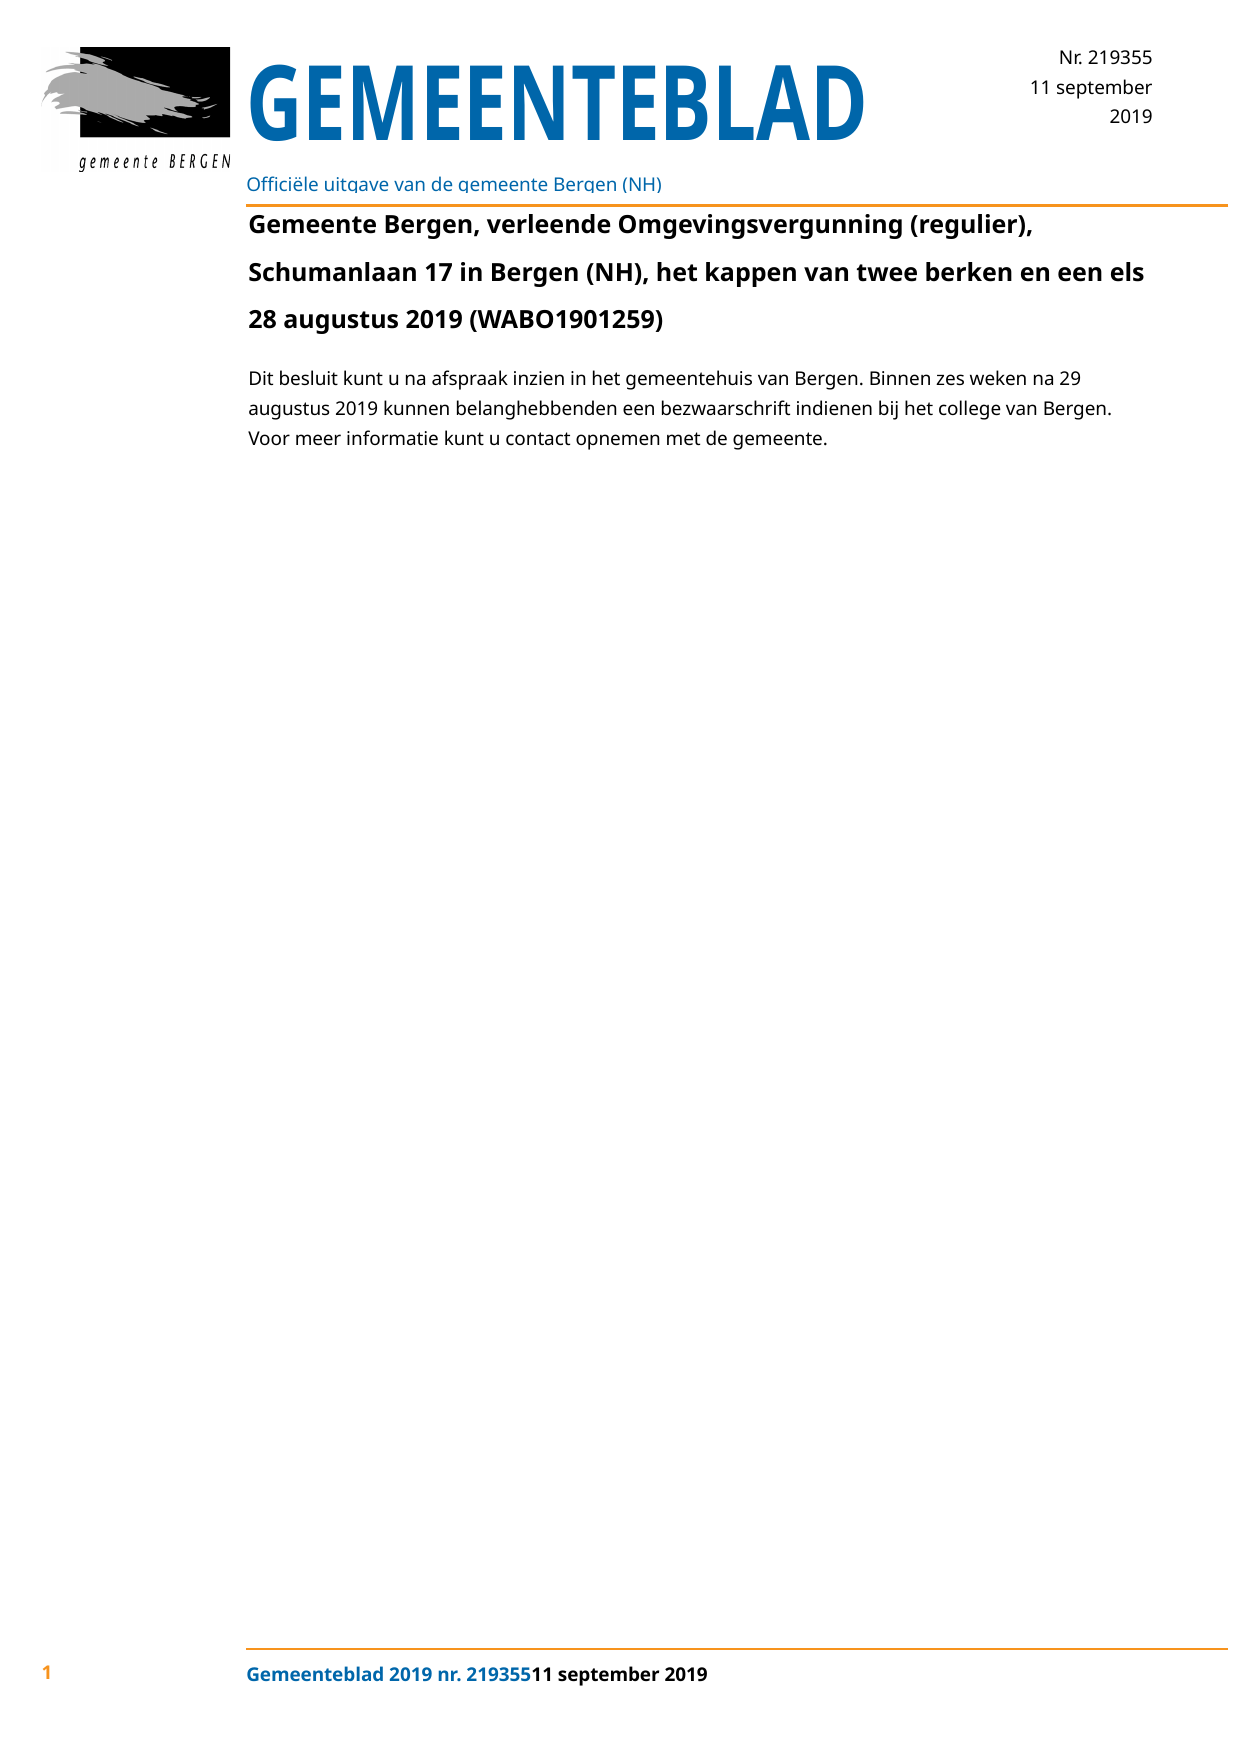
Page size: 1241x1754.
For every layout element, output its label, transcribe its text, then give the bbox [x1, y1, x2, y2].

text Dit besluit kunt u na afspraak inzien in het gemeentehuis van Bergen. Binnen zes weken na 29 augustus 2019 kunnen belanghebbenden een bezwaarschrift indienen bij het college van Bergen. Voor meer informatie kunt u contact opnemen met de gemeente. [248, 366, 1152, 450]
picture [41, 47, 231, 172]
text Gemeente Bergen, verleende Omgevingsvergunning (regulier), Schumanlaan 17 in Bergen (NH), het kappen van twee berken en een els 28 augustus 2019 (WABO1901259) [248, 207, 1152, 336]
